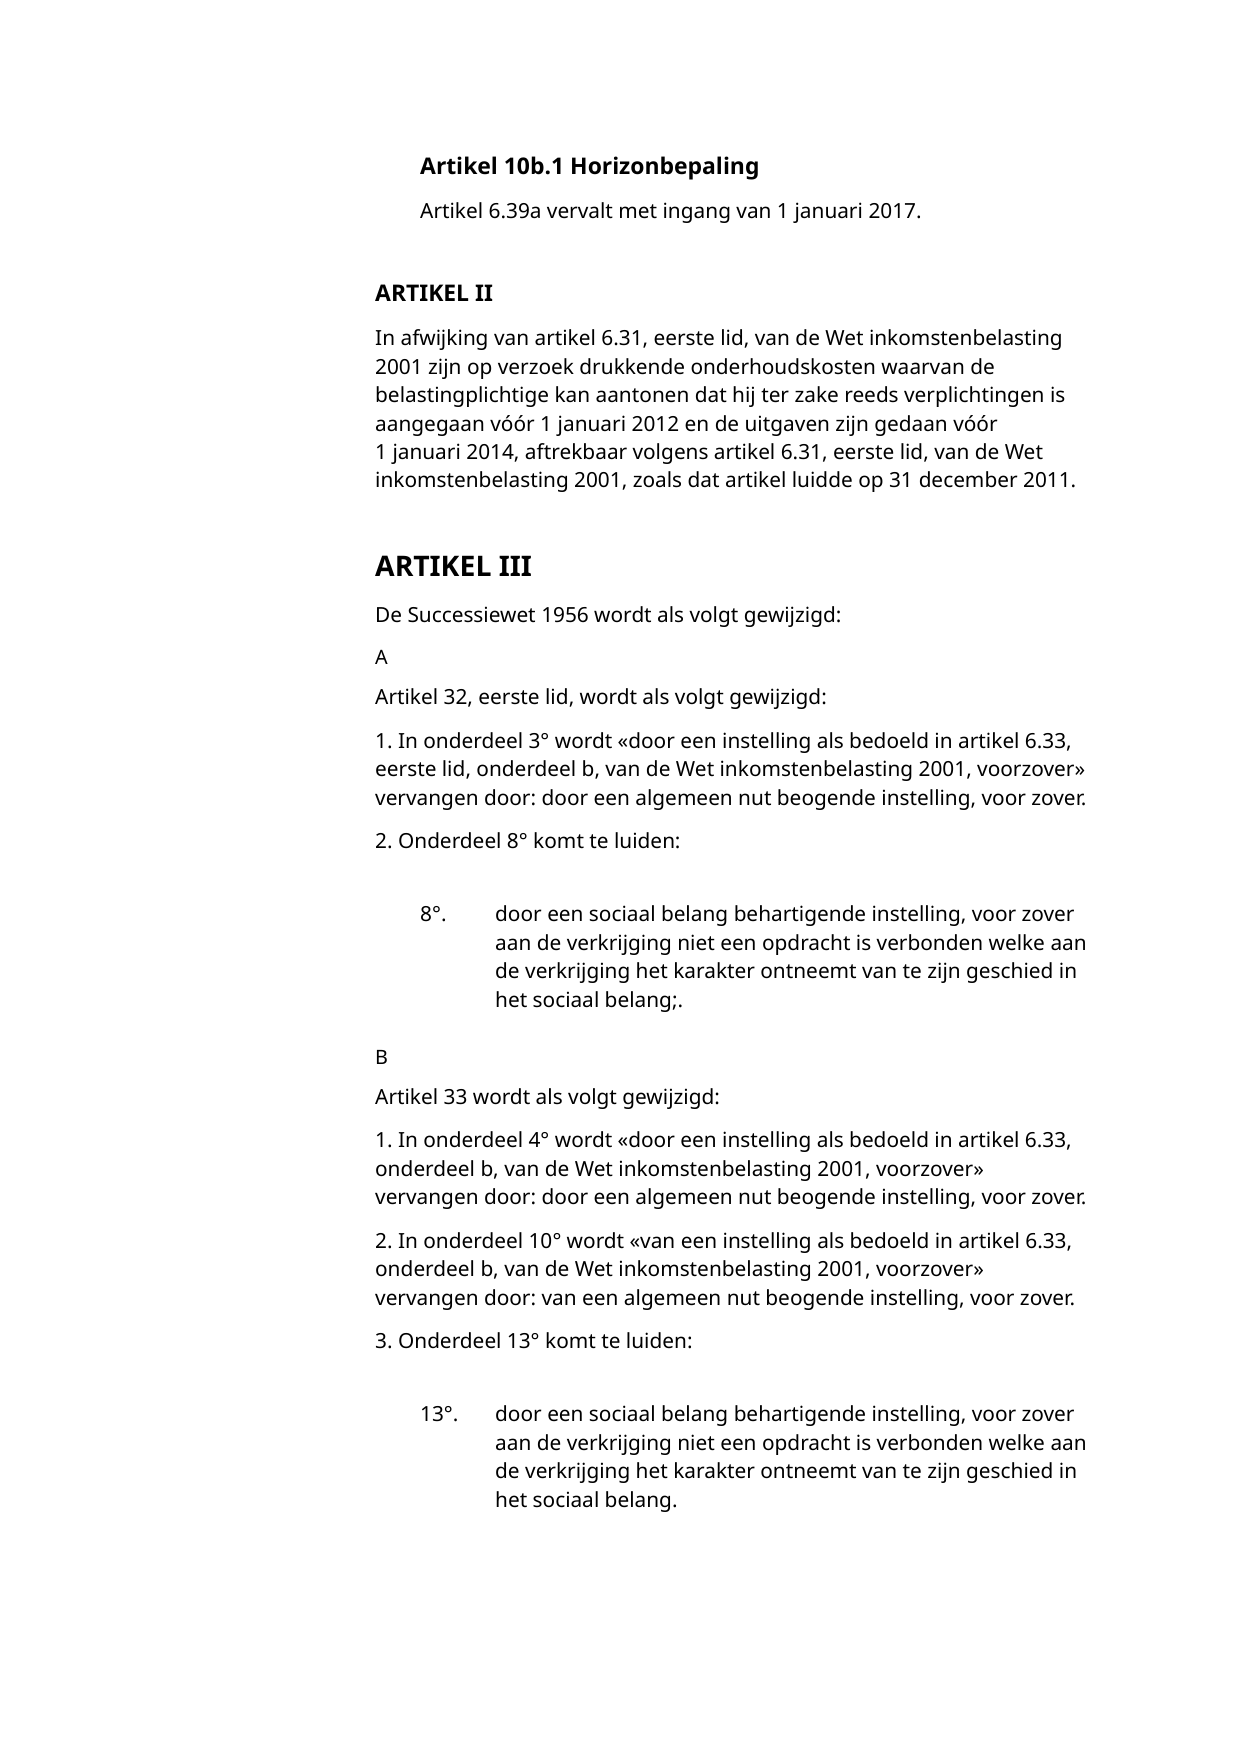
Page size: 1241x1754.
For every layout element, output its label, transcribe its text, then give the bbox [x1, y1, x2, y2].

text B [375, 1043, 1090, 1070]
text Artikel 6.39a vervalt met ingang van 1 januari 2017. [420, 196, 1090, 225]
subtitle Artikel 10b.1 Horizonbepaling [420, 150, 1090, 181]
text 2. Onderdeel 8° komt te luiden: [375, 826, 1090, 854]
text 3. Onderdeel 13° komt te luiden: [375, 1326, 1090, 1354]
text 1. In onderdeel 3° wordt «door een instelling als bedoeld in artikel 6.33, eerste lid, onderdeel b, van de Wet inkomstenbelasting 2001, voorzover» vervangen door: door een algemeen nut beogende instelling, voor zover. [375, 726, 1090, 811]
subtitle ARTIKEL III [375, 547, 1090, 585]
text A [375, 644, 1090, 671]
list door een sociaal belang behartigende instelling, voor zover aan de verkrijging niet een opdracht is verbonden welke aan de verkrijging het karakter ontneemt van te zijn geschied in het sociaal belang;. [420, 899, 1090, 1013]
text Artikel 32, eerste lid, wordt als volgt gewijzigd: [375, 682, 1090, 711]
text De Successiewet 1956 wordt als volgt gewijzigd: [375, 600, 1090, 629]
text 2. In onderdeel 10° wordt «van een instelling als bedoeld in artikel 6.33, onderdeel b, van de Wet inkomstenbelasting 2001, voorzover» vervangen door: van een algemeen nut beogende instelling, voor zover. [375, 1226, 1090, 1311]
text 1. In onderdeel 4° wordt «door een instelling als bedoeld in artikel 6.33, onderdeel b, van de Wet inkomstenbelasting 2001, voorzover» vervangen door: door een algemeen nut beogende instelling, voor zover. [375, 1126, 1090, 1211]
list door een sociaal belang behartigende instelling, voor zover aan de verkrijging niet een opdracht is verbonden welke aan de verkrijging het karakter ontneemt van te zijn geschied in het sociaal belang. [420, 1399, 1090, 1513]
text In afwijking van artikel 6.31, eerste lid, van de Wet inkomstenbelasting 2001 zijn op verzoek drukkende onderhoudskosten waarvan de belastingplichtige kan aantonen dat hij ter zake reeds verplichtingen is aangegaan vóór 1 januari 2012 en de uitgaven zijn gedaan vóór 1 januari 2014, aftrekbaar volgens artikel 6.31, eerste lid, van de Wet inkomstenbelasting 2001, zoals dat artikel luidde op 31 december 2011. [375, 323, 1090, 494]
subtitle ARTIKEL II [375, 277, 1090, 308]
text Artikel 33 wordt als volgt gewijzigd: [375, 1082, 1090, 1111]
